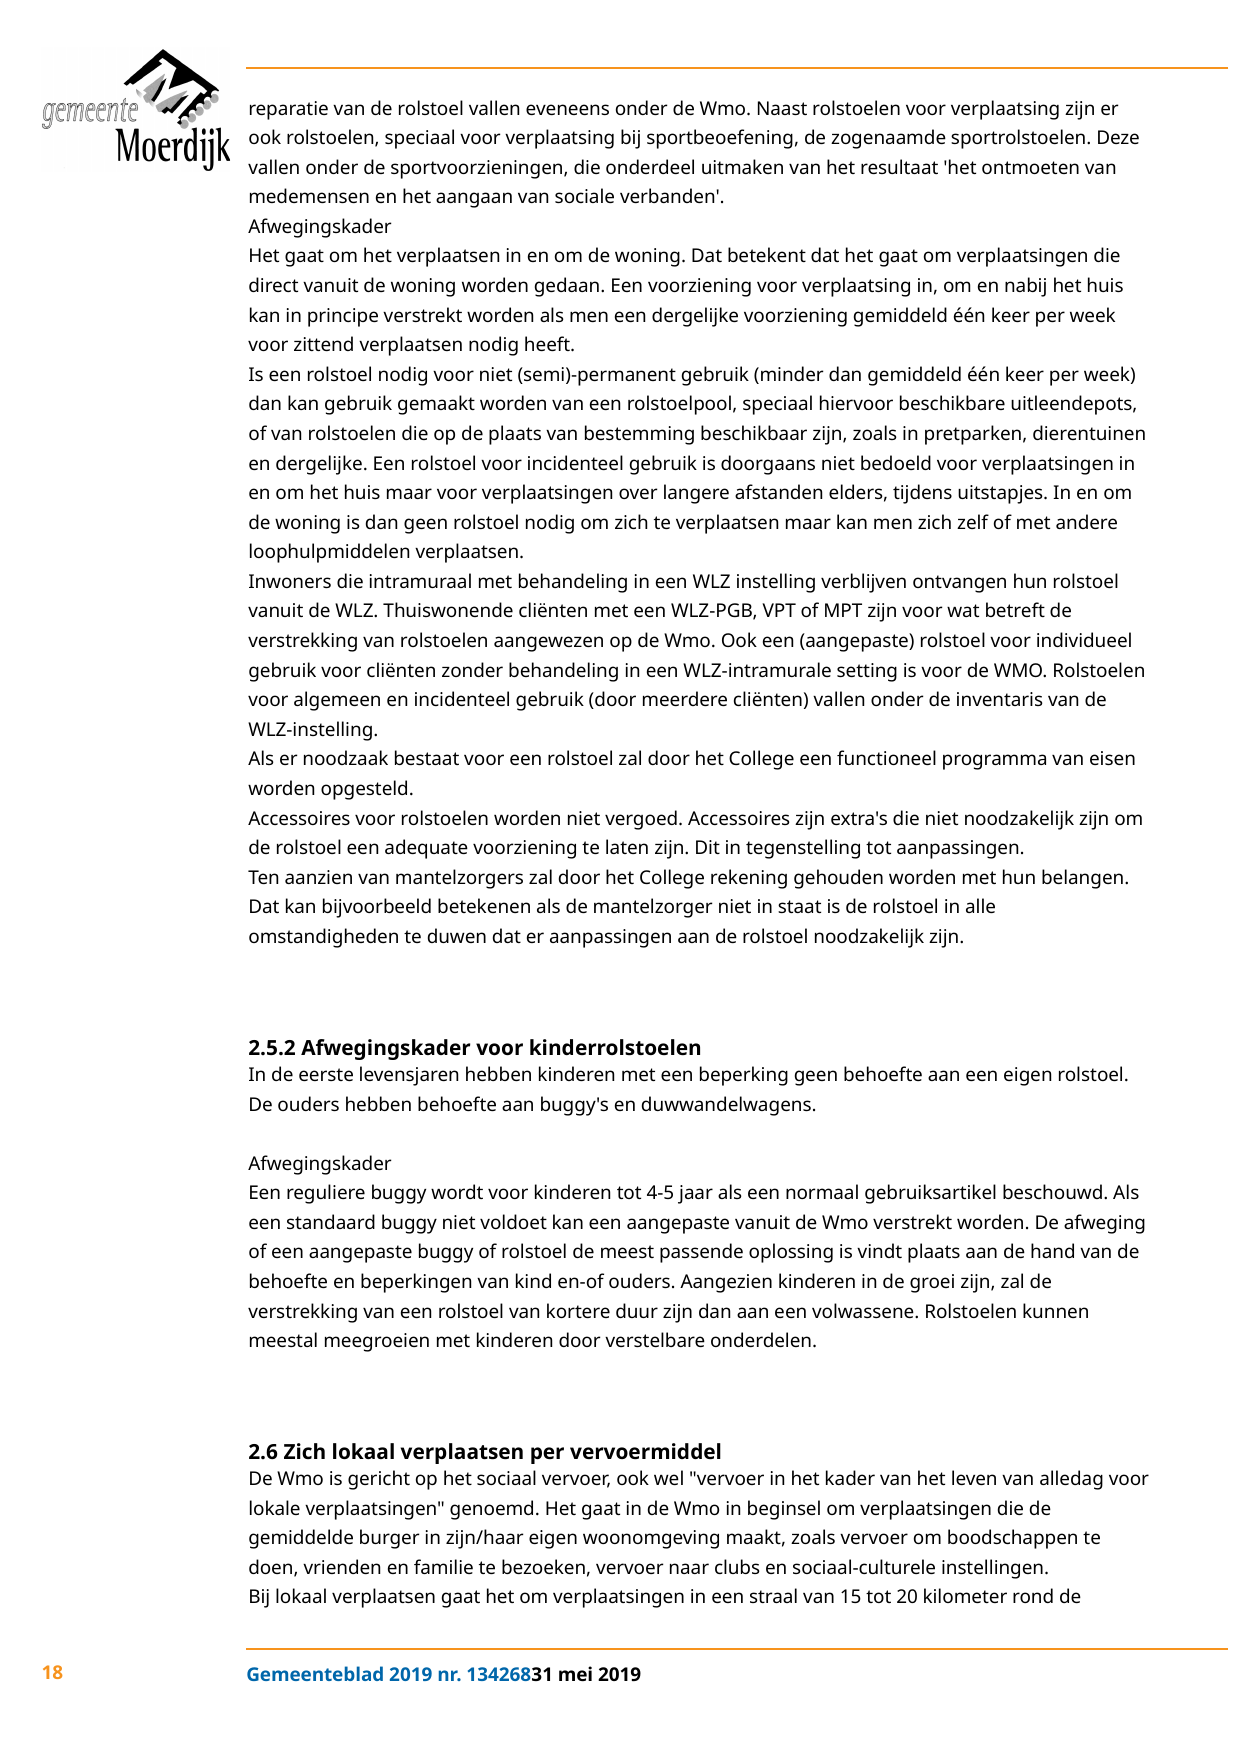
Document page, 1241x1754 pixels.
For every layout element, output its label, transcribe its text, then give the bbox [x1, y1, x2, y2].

text Een reguliere buggy wordt voor kinderen tot 4-5 jaar als een normaal gebruiksartikel beschouwd. Als een standaard buggy niet voldoet kan een aangepaste vanuit de Wmo verstrekt worden. De afweging of een aangepaste buggy of rolstoel de meest passende oplossing is vindt plaats aan de hand van de behoefte en beperkingen van kind en-of ouders. Aangezien kinderen in de groei zijn, zal de verstrekking van een rolstoel van kortere duur zijn dan aan een volwassene. Rolstoelen kunnen meestal meegroeien met kinderen door verstelbare onderdelen. [248, 1179, 1152, 1353]
text Bij lokaal verplaatsen gaat het om verplaatsingen in een straal van 15 tot 20 kilometer rond de [248, 1584, 1152, 1609]
text Ten aanzien van mantelzorgers zal door het College rekening gehouden worden met hun belangen. Dat kan bijvoorbeeld betekenen als de mantelzorger niet in staat is de rolstoel in alle omstandigheden te duwen dat er aanpassingen aan de rolstoel noodzakelijk zijn. [248, 864, 1152, 949]
text Is een rolstoel nodig voor niet (semi)-permanent gebruik (minder dan gemiddeld één keer per week) dan kan gebruik gemaakt worden van een rolstoelpool, speciaal hiervoor beschikbare uitleendepots, of van rolstoelen die op de plaats van bestemming beschikbaar zijn, zoals in pretparken, dierentuinen en dergelijke. Een rolstoel voor incidenteel gebruik is doorgaans niet bedoeld voor verplaatsingen in en om het huis maar voor verplaatsingen over langere afstanden elders, tijdens uitstapjes. In en om de woning is dan geen rolstoel nodig om zich te verplaatsen maar kan men zich zelf of met andere loophulpmiddelen verplaatsen. [248, 361, 1152, 564]
text reparatie van de rolstoel vallen eveneens onder de Wmo. Naast rolstoelen voor verplaatsing zijn er ook rolstoelen, speciaal voor verplaatsing bij sportbeoefening, de zogenaamde sportrolstoelen. Deze vallen onder de sportvoorzieningen, die onderdeel uitmaken van het resultaat 'het ontmoeten van medemensen en het aangaan van sociale verbanden'. [248, 95, 1152, 209]
text In de eerste levensjaren hebben kinderen met een beperking geen behoefte aan een eigen rolstoel. De ouders hebben behoefte aan buggy's en duwwandelwagens. [248, 1061, 1152, 1116]
text Inwoners die intramuraal met behandeling in een WLZ instelling verblijven ontvangen hun rolstoel vanuit de WLZ. Thuiswonende cliënten met een WLZ-PGB, VPT of MPT zijn voor wat betreft de verstrekking van rolstoelen aangewezen op de Wmo. Ook een (aangepaste) rolstoel voor individueel gebruik voor cliënten zonder behandeling in een WLZ-intramurale setting is voor de WMO. Rolstoelen voor algemeen en incidenteel gebruik (door meerdere cliënten) vallen onder de inventaris van de WLZ-instelling. [248, 568, 1152, 742]
text Afwegingskader [248, 213, 1152, 239]
text De Wmo is gericht op het sociaal vervoer, ook wel "vervoer in het kader van het leven van alledag voor lokale verplaatsingen" genoemd. Het gaat in de Wmo in beginsel om verplaatsingen die de gemiddelde burger in zijn/haar eigen woonomgeving maakt, zoals vervoer om boodschappen te doen, vrienden en familie te bezoeken, vervoer naar clubs en sociaal-culturele instellingen. [248, 1465, 1152, 1580]
text Accessoires voor rolstoelen worden niet vergoed. Accessoires zijn extra's die niet noodzakelijk zijn om de rolstoel een adequate voorziening te laten zijn. Dit in tegenstelling tot aanpassingen. [248, 805, 1152, 860]
text Afwegingskader [248, 1150, 1152, 1176]
picture [41, 47, 231, 172]
text 2.5.2 Afwegingskader voor kinderrolstoelen [248, 1033, 1152, 1061]
text Als er noodzaak bestaat voor een rolstoel zal door het College een functioneel programma van eisen worden opgesteld. [248, 746, 1152, 801]
text Het gaat om het verplaatsen in en om de woning. Dat betekent dat het gaat om verplaatsingen die direct vanuit de woning worden gedaan. Een voorziening voor verplaatsing in, om en nabij het huis kan in principe verstrekt worden als men een dergelijke voorziening gemiddeld één keer per week voor zittend verplaatsen nodig heeft. [248, 243, 1152, 357]
text 2.6 Zich lokaal verplaatsen per vervoermiddel [248, 1437, 1152, 1465]
